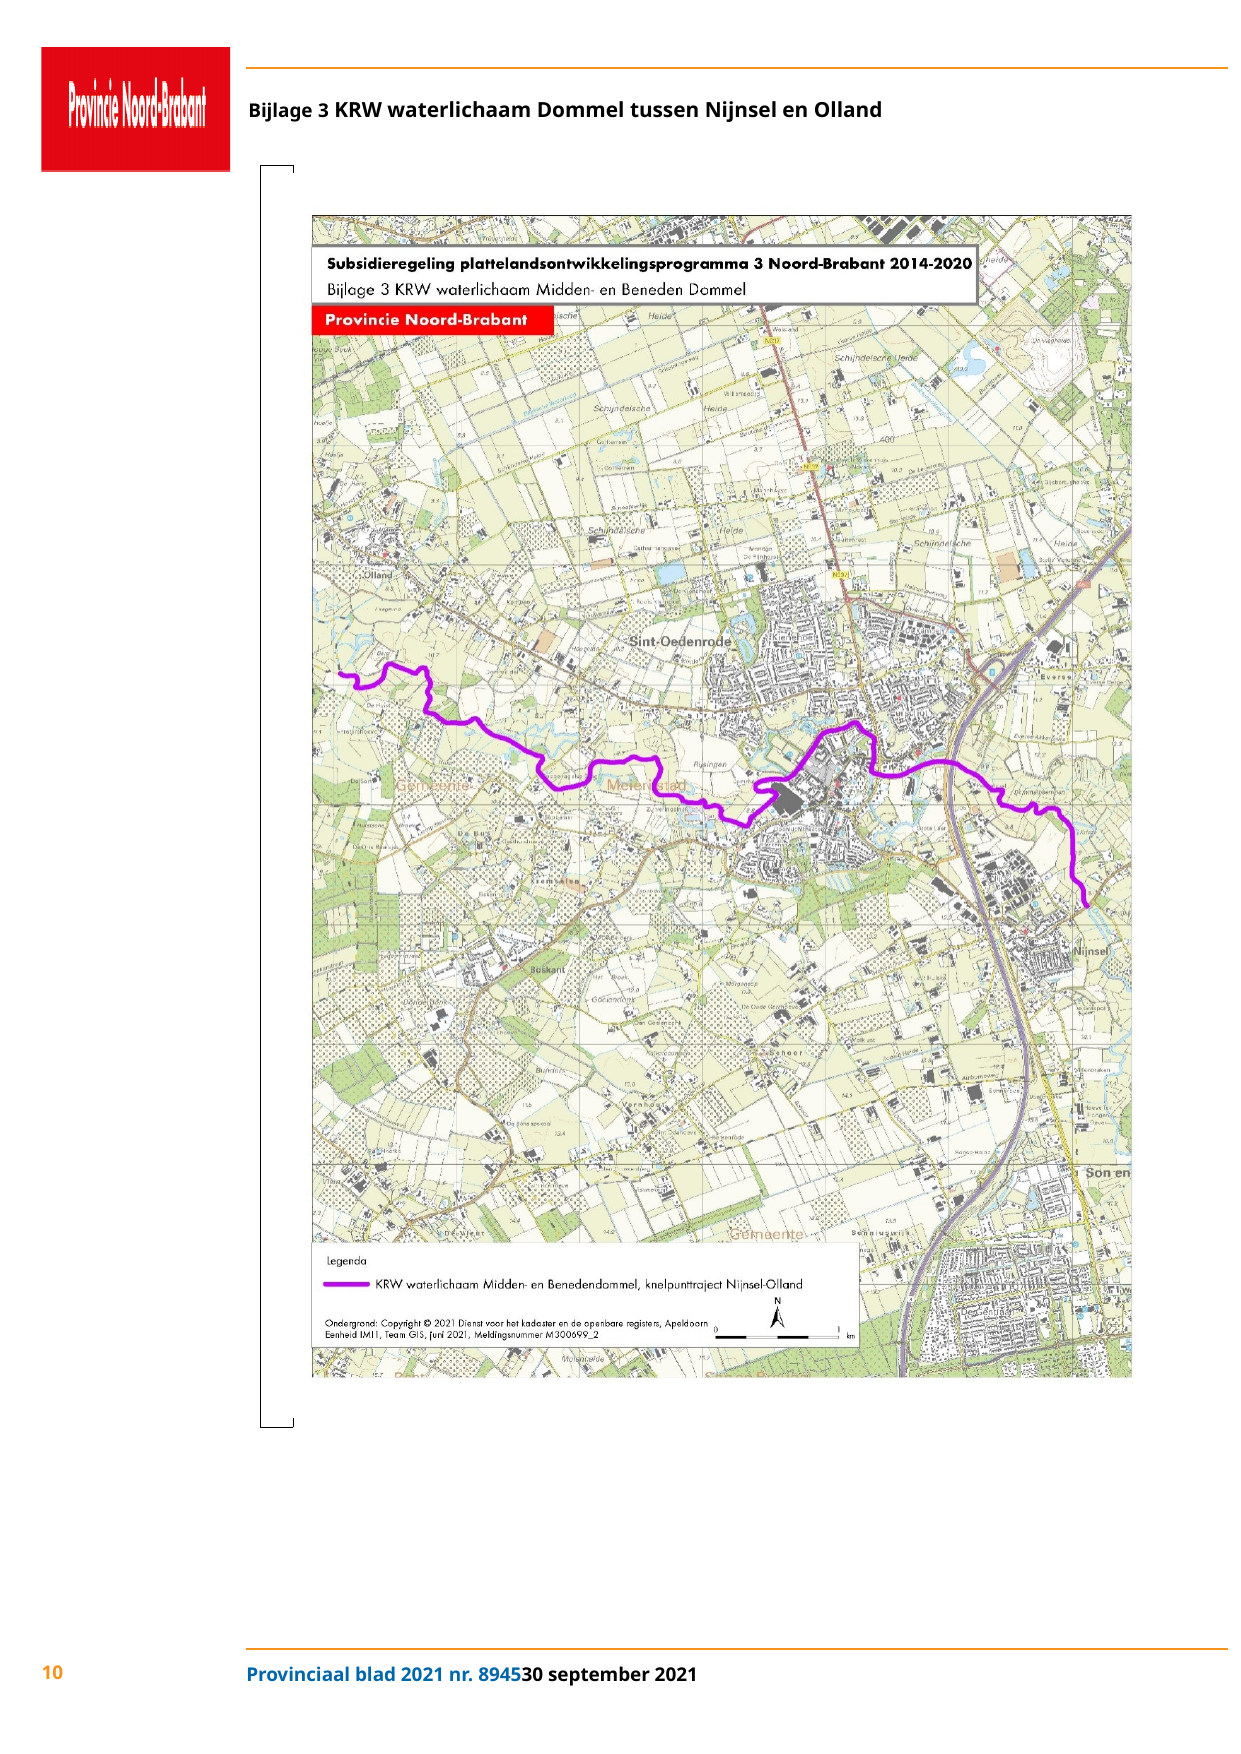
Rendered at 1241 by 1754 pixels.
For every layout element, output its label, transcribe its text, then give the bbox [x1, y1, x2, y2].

picture [41, 47, 231, 172]
text Bijlage 3 KRW waterlichaam Dommel tussen Nijnsel en Olland [248, 95, 1152, 123]
picture [268, 173, 1173, 1418]
